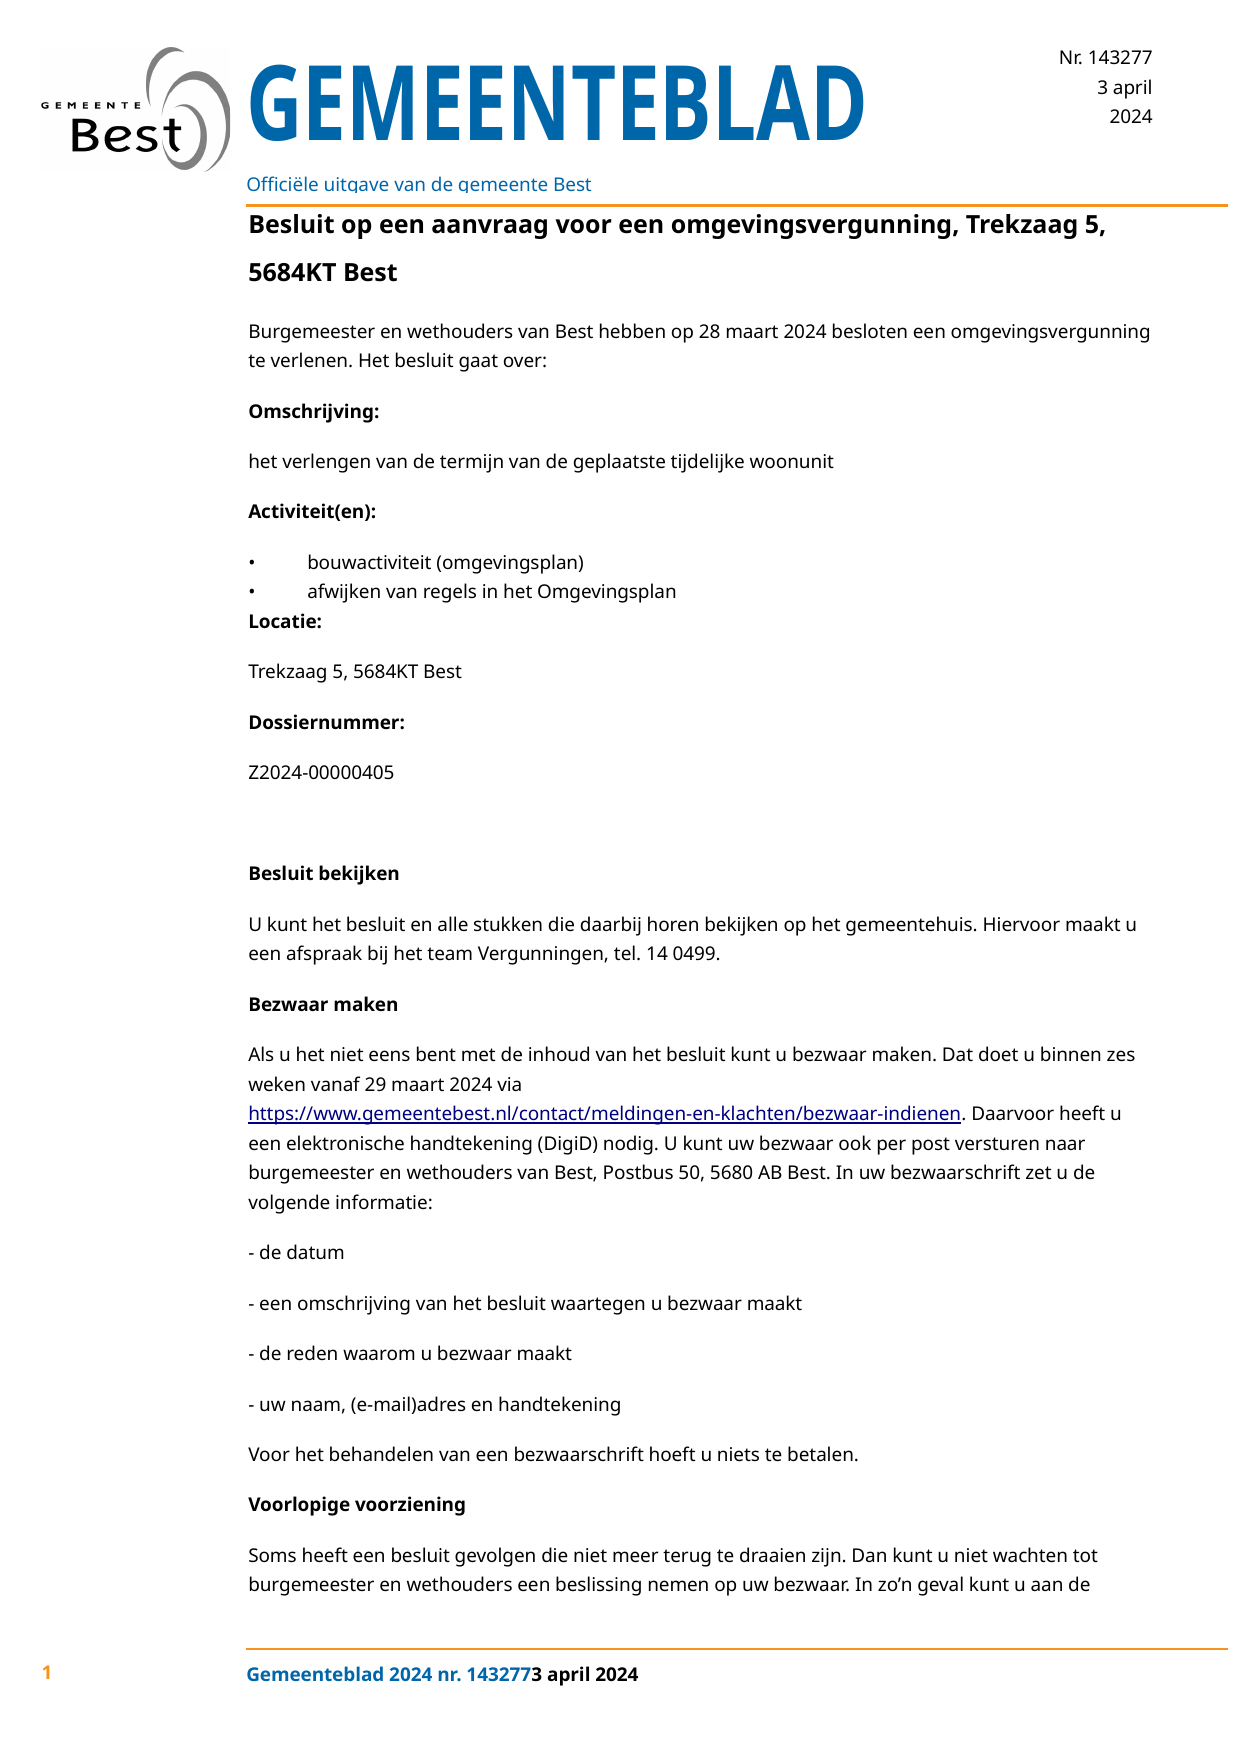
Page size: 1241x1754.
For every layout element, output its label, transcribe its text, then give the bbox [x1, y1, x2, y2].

text Locatie: [248, 608, 1152, 634]
text Als u het niet eens bent met de inhoud van het besluit kunt u bezwaar maken. Dat doet u binnen zes weken vanaf 29 maart 2024 via https://www.gemeentebest.nl/contact/meldingen-en-klachten/bezwaar-indienen. Daarvoor heeft u een elektronische handtekening (DigiD) nodig. U kunt uw bezwaar ook per post versturen naar burgemeester en wethouders van Best, Postbus 50, 5680 AB Best. In uw bezwaarschrift zet u de volgende informatie: [248, 1041, 1152, 1215]
list afwijken van regels in het Omgevingsplan [248, 579, 1152, 604]
text Voor het behandelen van een bezwaarschrift hoeft u niets te betalen. [248, 1441, 1152, 1467]
text Trekzaag 5, 5684KT Best [248, 659, 1152, 684]
text Besluit op een aanvraag voor een omgevingsvergunning, Trekzaag 5, 5684KT Best [248, 207, 1152, 288]
text Voorlopige voorziening [248, 1492, 1152, 1517]
text Bezwaar maken [248, 991, 1152, 1017]
text Dossiernummer: [248, 709, 1152, 735]
text U kunt het besluit en alle stukken die daarbij horen bekijken op het gemeentehuis. Hiervoor maakt u een afspraak bij het team Vergunningen, tel. 14 0499. [248, 911, 1152, 966]
text Besluit bekijken [248, 860, 1152, 886]
text Omschrijving: [248, 398, 1152, 424]
text Activiteit(en): [248, 499, 1152, 524]
text - de datum [248, 1239, 1152, 1265]
text Soms heeft een besluit gevolgen die niet meer terug te draaien zijn. Dan kunt u niet wachten tot burgemeester en wethouders een beslissing nemen op uw bezwaar. In zo’n geval kunt u aan de [248, 1542, 1152, 1597]
text het verlengen van de termijn van de geplaatste tijdelijke woonunit [248, 448, 1152, 474]
picture [41, 47, 231, 172]
text Z2024-00000405 [248, 759, 1152, 785]
text - een omschrijving van het besluit waartegen u bezwaar maakt [248, 1290, 1152, 1316]
text - uw naam, (e-mail)adres en handtekening [248, 1391, 1152, 1417]
text - de reden waarom u bezwaar maakt [248, 1340, 1152, 1366]
text Burgemeester en wethouders van Best hebben op 28 maart 2024 besloten een omgevingsvergunning te verlenen. Het besluit gaat over: [248, 318, 1152, 373]
list bouwactiviteit (omgevingsplan) [248, 549, 1152, 575]
